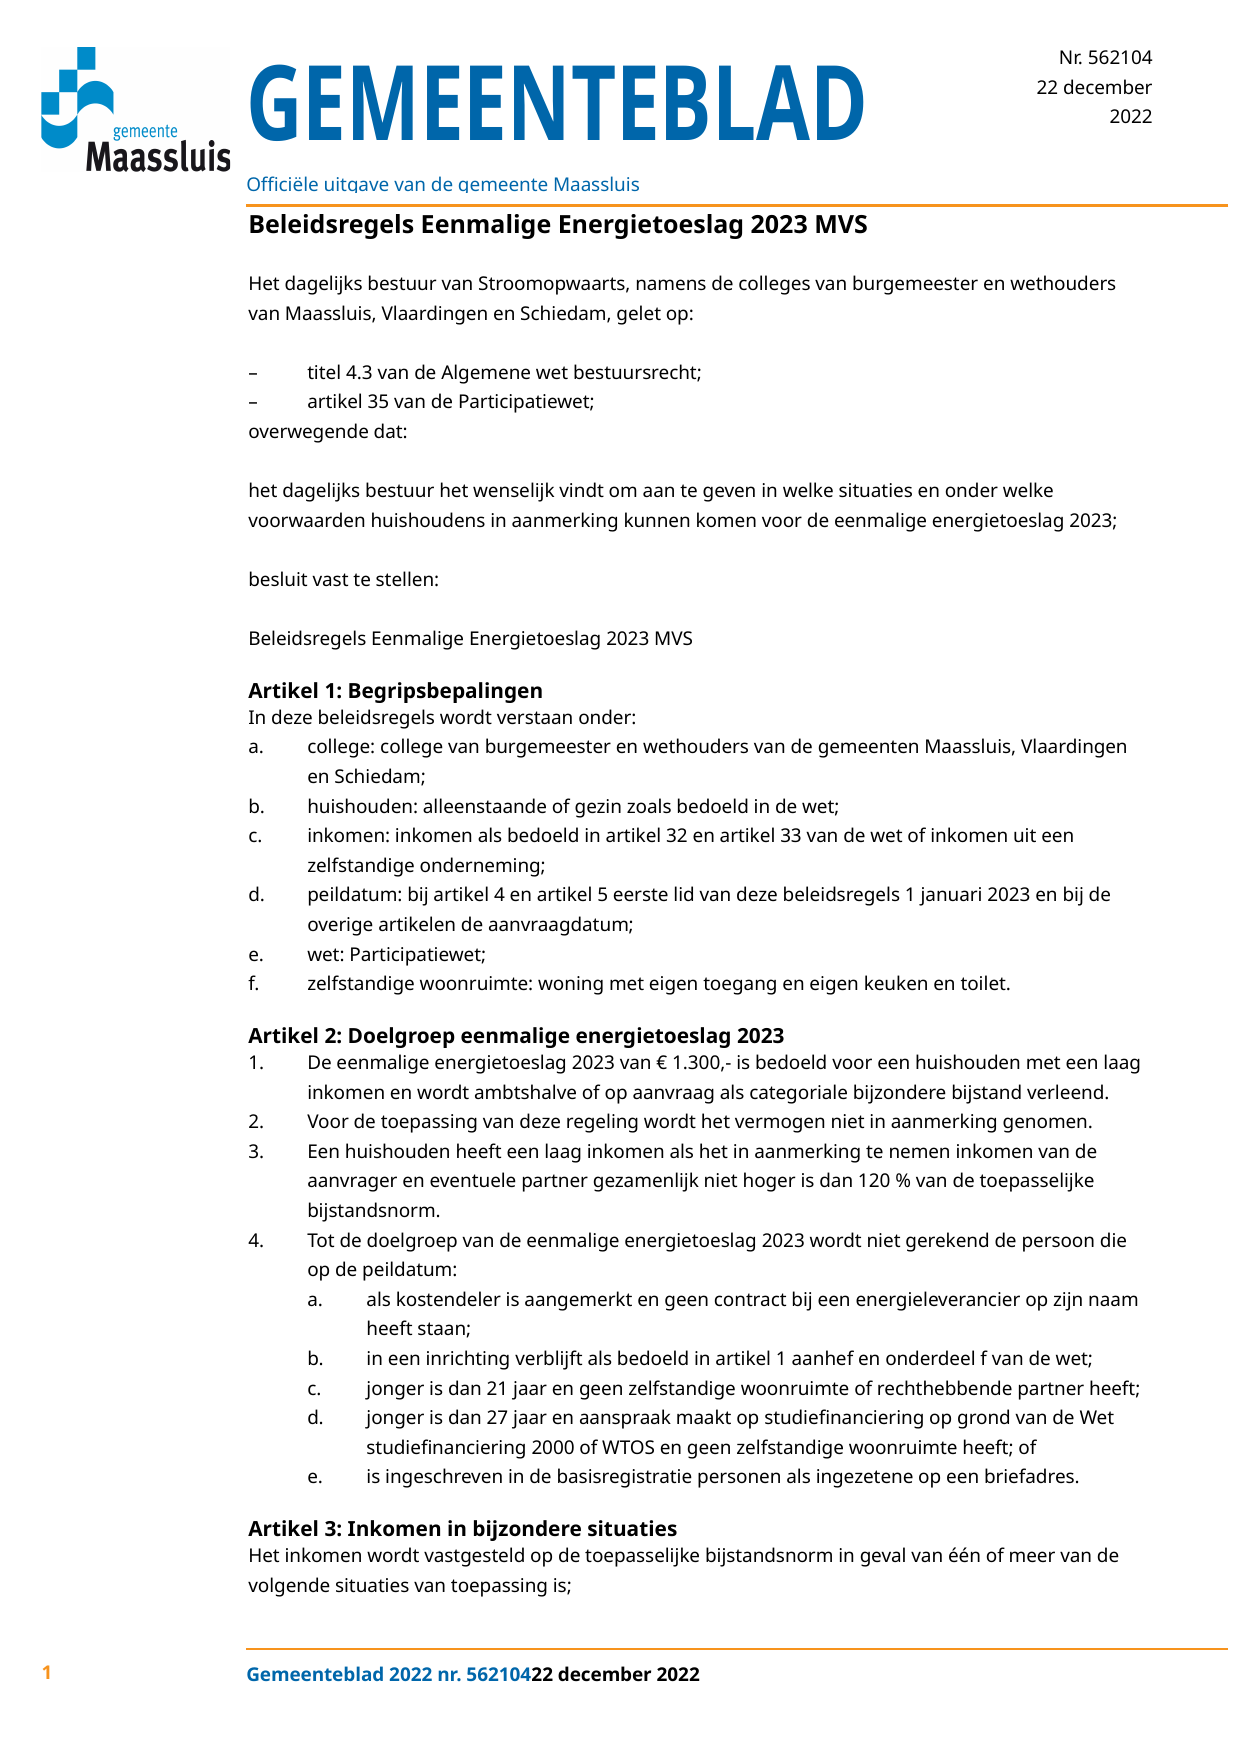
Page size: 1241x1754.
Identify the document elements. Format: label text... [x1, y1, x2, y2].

list Een huishouden heeft een laag inkomen als het in aanmerking te nemen inkomen van de aanvrager en eventuele partner gezamenlijk niet hoger is dan 120 % van de toepasselijke bijstandsnorm. [248, 1138, 1152, 1223]
text Beleidsregels Eenmalige Energietoeslag 2023 MVS [248, 625, 1152, 651]
text besluit vast te stellen: [248, 566, 1152, 592]
list peildatum: bij artikel 4 en artikel 5 eerste lid van deze beleidsregels 1 januari 2023 en bij de overige artikelen de aanvraagdatum; [248, 882, 1152, 937]
text Het inkomen wordt vastgesteld op de toepasselijke bijstandsnorm in geval van één of meer van de volgende situaties van toepassing is; [248, 1542, 1152, 1598]
list titel 4.3 van de Algemene wet bestuursrecht; [248, 359, 1152, 385]
list wet: Participatiewet; [248, 941, 1152, 967]
text overwegende dat: [248, 418, 1152, 444]
text het dagelijks bestuur het wenselijk vindt om aan te geven in welke situaties en onder welke voorwaarden huishoudens in aanmerking kunnen komen voor de eenmalige energietoeslag 2023; [248, 477, 1152, 533]
list is ingeschreven in de basisregistratie personen als ingezetene op een briefadres. [307, 1463, 1152, 1489]
text Beleidsregels Eenmalige Energietoeslag 2023 MVS [248, 207, 1152, 241]
text Het dagelijks bestuur van Stroomopwaarts, namens de colleges van burgemeester en wethouders van Maassluis, Vlaardingen en Schiedam, gelet op: [248, 270, 1152, 326]
picture [41, 47, 231, 172]
list zelfstandige woonruimte: woning met eigen toegang en eigen keuken en toilet. [248, 970, 1152, 996]
list inkomen: inkomen als bedoeld in artikel 32 en artikel 33 van de wet of inkomen uit een zelfstandige onderneming; [248, 822, 1152, 878]
list college: college van burgemeester en wethouders van de gemeenten Maassluis, Vlaardingen en Schiedam; [248, 734, 1152, 789]
list huishouden: alleenstaande of gezin zoals bedoeld in de wet; [248, 793, 1152, 819]
list als kostendeler is aangemerkt en geen contract bij een energieleverancier op zijn naam heeft staan; [307, 1286, 1152, 1341]
text Artikel 1: Begripsbepalingen [248, 676, 1152, 704]
list jonger is dan 21 jaar en geen zelfstandige woonruimte of rechthebbende partner heeft; [307, 1375, 1152, 1400]
text Artikel 3: Inkomen in bijzondere situaties [248, 1514, 1152, 1542]
list Voor de toepassing van deze regeling wordt het vermogen niet in aanmerking genomen. [248, 1108, 1152, 1134]
list jonger is dan 27 jaar en aanspraak maakt op studiefinanciering op grond van de Wet studiefinanciering 2000 of WTOS en geen zelfstandige woonruimte heeft; of [307, 1404, 1152, 1459]
list De eenmalige energietoeslag 2023 van € 1.300,- is bedoeld voor een huishouden met een laag inkomen en wordt ambtshalve of op aanvraag als categoriale bijzondere bijstand verleend. [248, 1049, 1152, 1104]
text In deze beleidsregels wordt verstaan onder: [248, 704, 1152, 730]
list in een inrichting verblijft als bedoeld in artikel 1 aanhef en onderdeel f van de wet; [307, 1345, 1152, 1371]
picture [41, 47, 77, 92]
list artikel 35 van de Participatiewet; [248, 389, 1152, 414]
text Artikel 2: Doelgroep eenmalige energietoeslag 2023 [248, 1021, 1152, 1049]
list Tot de doelgroep van de eenmalige energietoeslag 2023 wordt niet gerekend de persoon die op de peildatum: [248, 1227, 1152, 1282]
